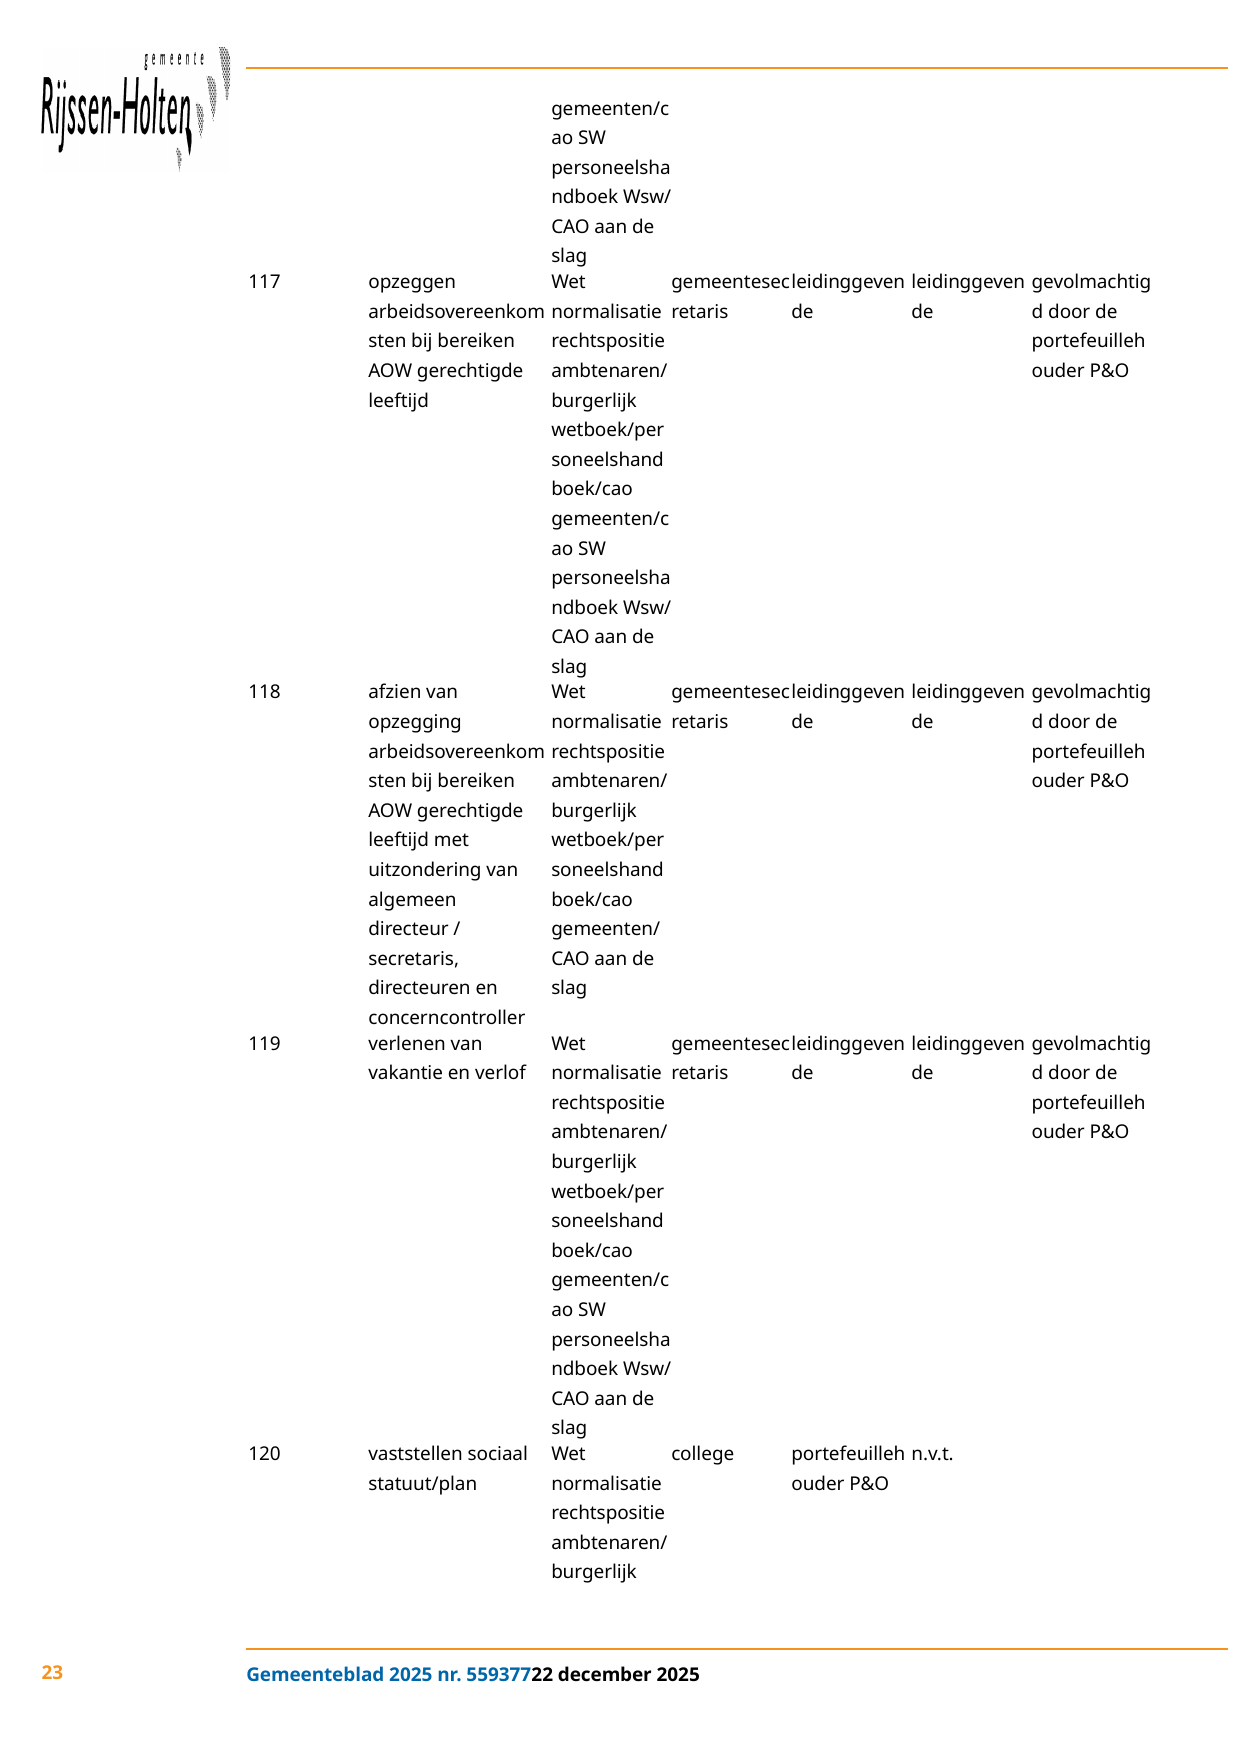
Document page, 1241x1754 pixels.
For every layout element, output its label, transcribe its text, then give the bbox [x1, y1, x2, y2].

table_cell [368, 95, 551, 268]
picture [41, 47, 231, 172]
table_cell n.v.t. [911, 1440, 1031, 1584]
table_cell Wet normalisatie rechtspositie ambtenaren/burgerlijk wetboek/personeelshandboek/cao gemeenten/cao SW personeelshandboek Wsw/ CAO aan de slag [551, 269, 671, 679]
table_cell gevolmachtigd door de portefeuillehouder P&O [1031, 1030, 1152, 1440]
table_cell verlenen van vakantie en verlof [368, 1030, 551, 1440]
table_cell [671, 95, 791, 268]
table_cell [1031, 95, 1152, 268]
table_cell leidinggevende [791, 269, 911, 679]
table_cell Wet normalisatie rechtspositie ambtenaren/burgerlijk wetboek/personeelshandboek/cao gemeenten/cao SW personeelshandboek Wsw/ CAO aan de slag [551, 1030, 671, 1440]
table_cell leidinggevende [911, 1030, 1031, 1440]
table_cell afzien van opzegging arbeidsovereenkomsten bij bereiken AOW gerechtigde leeftijd met uitzondering van algemeen directeur / secretaris, directeuren en concerncontroller [368, 679, 551, 1030]
table_cell college [671, 1440, 791, 1584]
table_cell [1031, 1440, 1152, 1584]
table_cell 118 [248, 679, 368, 1030]
table_cell [911, 95, 1031, 268]
table_cell 117 [248, 269, 368, 679]
table_cell opzeggen arbeidsovereenkomsten bij bereiken AOW gerechtigde leeftijd [368, 269, 551, 679]
table_cell gemeentesecretaris [671, 1030, 791, 1440]
table_cell gemeentesecretaris [671, 269, 791, 679]
table_cell [791, 95, 911, 268]
table_cell 120 [248, 1440, 368, 1584]
table_cell 119 [248, 1030, 368, 1440]
table_cell leidinggevende [911, 269, 1031, 679]
table_cell Wet normalisatie rechtspositie ambtenaren/burgerlijk wetboek/personeelshandboek/cao gemeenten/ CAO aan de slag [551, 679, 671, 1030]
table_cell portefeuillehouder P&O [791, 1440, 911, 1584]
table_cell gevolmachtigd door de portefeuillehouder P&O [1031, 269, 1152, 679]
table_cell gemeenten/cao SW personeelshandboek Wsw/ CAO aan de slag [551, 95, 671, 268]
table_cell [248, 95, 368, 268]
table_cell leidinggevende [911, 679, 1031, 1030]
table_cell vaststellen sociaal statuut/plan [368, 1440, 551, 1584]
table_cell leidinggevende [791, 1030, 911, 1440]
table_cell Wet normalisatie rechtspositie ambtenaren/burgerlijk [551, 1440, 671, 1584]
table_cell gevolmachtigd door de portefeuillehouder P&O [1031, 679, 1152, 1030]
table_cell gemeentesecretaris [671, 679, 791, 1030]
table_cell leidinggevende [791, 679, 911, 1030]
